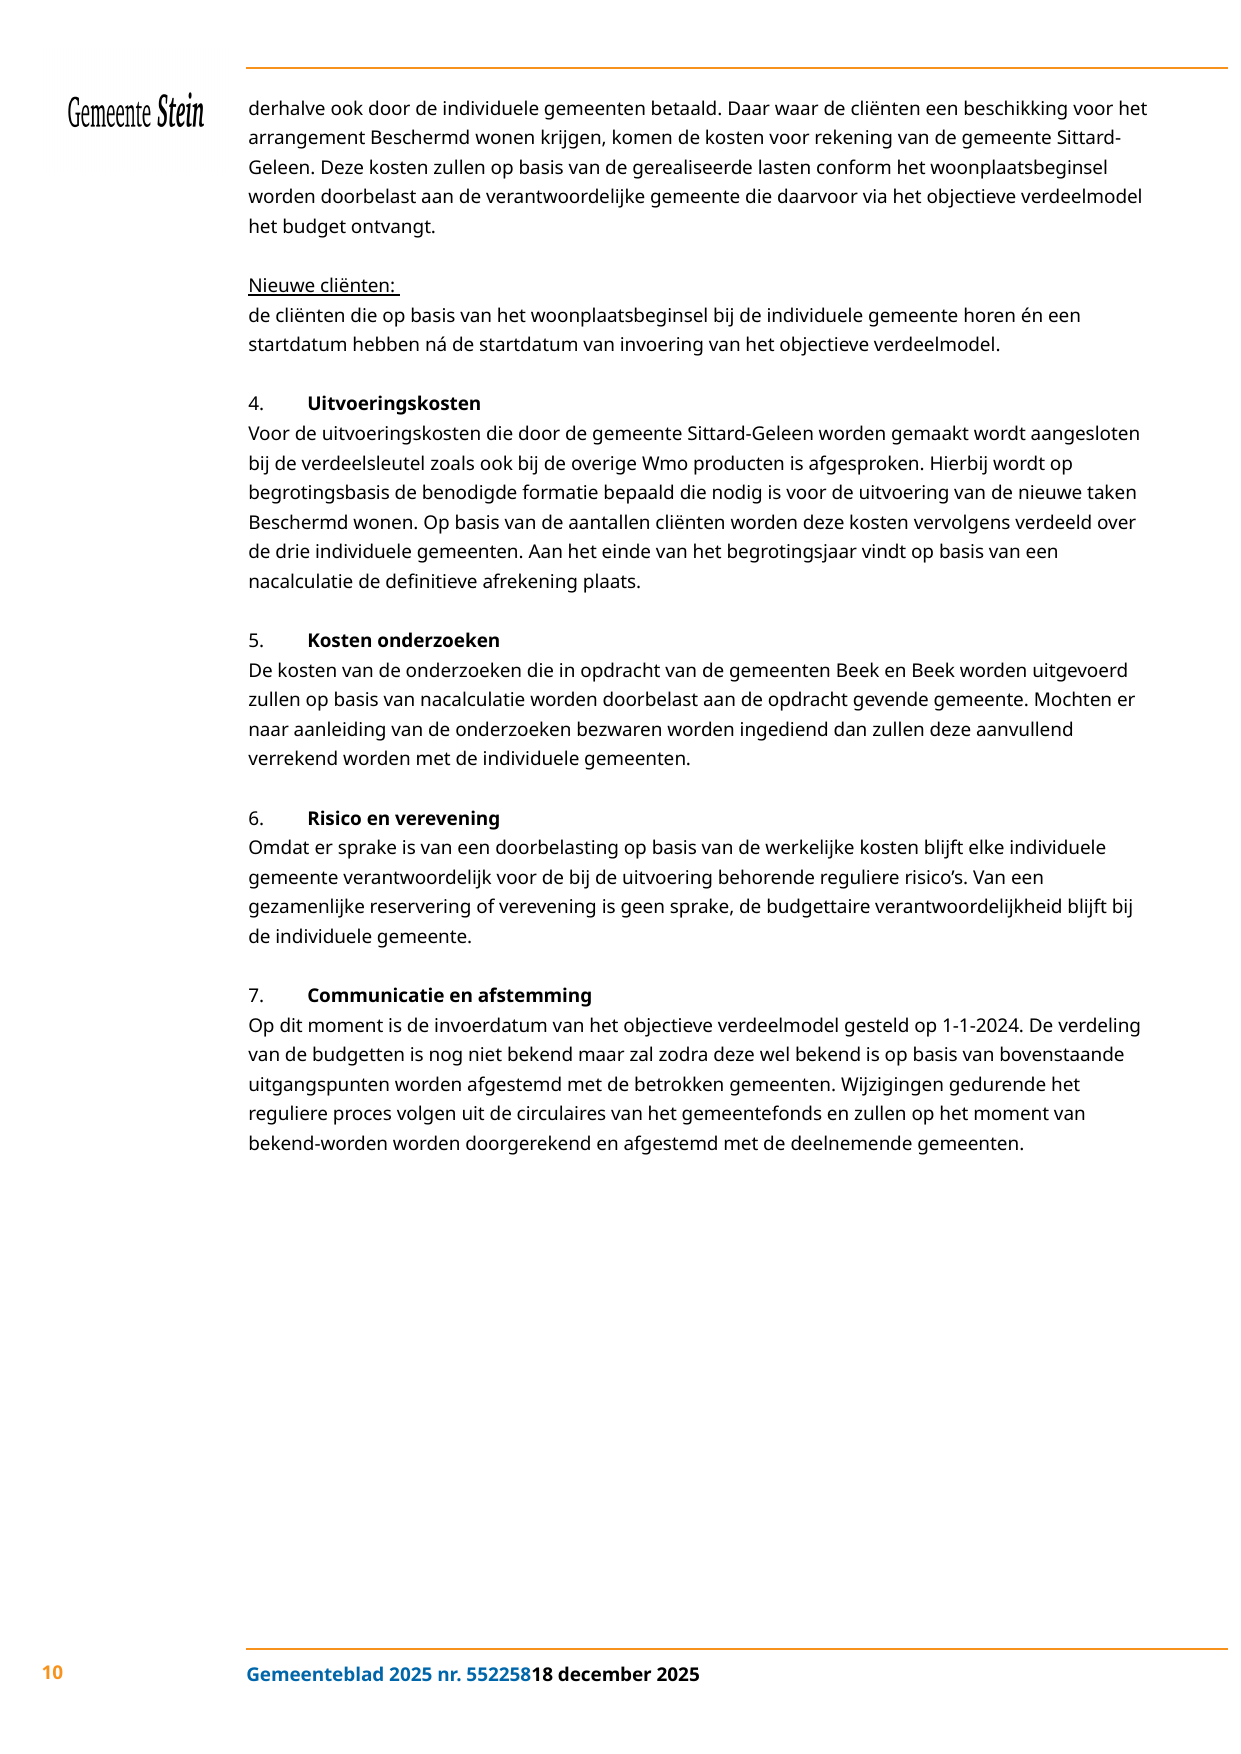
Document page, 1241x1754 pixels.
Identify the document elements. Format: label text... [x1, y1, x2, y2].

text derhalve ook door de individuele gemeenten betaald. Daar waar de cliënten een beschikking voor het arrangement Beschermd wonen krijgen, komen de kosten voor rekening van de gemeente Sittard-Geleen. Deze kosten zullen op basis van de gerealiseerde lasten conform het woonplaatsbeginsel worden doorbelast aan de verantwoordelijke gemeente die daarvoor via het objectieve verdeelmodel het budget ontvangt. [248, 95, 1152, 239]
text De kosten van de onderzoeken die in opdracht van de gemeenten Beek en Beek worden uitgevoerd zullen op basis van nacalculatie worden doorbelast aan de opdracht gevende gemeente. Mochten er naar aanleiding van de onderzoeken bezwaren worden ingediend dan zullen deze aanvullend verrekend worden met de individuele gemeenten. [248, 657, 1152, 771]
text Op dit moment is de invoerdatum van het objectieve verdeelmodel gesteld op 1-1-2024. De verdeling van de budgetten is nog niet bekend maar zal zodra deze wel bekend is op basis van bovenstaande uitgangspunten worden afgestemd met de betrokken gemeenten. Wijzigingen gedurende het reguliere proces volgen uit de circulaires van het gemeentefonds en zullen op het moment van bekend-worden worden doorgerekend en afgestemd met de deelnemende gemeenten. [248, 1012, 1152, 1156]
list Uitvoeringskosten [248, 391, 1152, 416]
text Nieuwe cliënten: [248, 272, 1152, 298]
text de cliënten die op basis van het woonplaatsbeginsel bij de individuele gemeente horen én een startdatum hebben ná de startdatum van invoering van het objectieve verdeelmodel. [248, 302, 1152, 357]
list Risico en verevening [248, 805, 1152, 831]
text Voor de uitvoeringskosten die door de gemeente Sittard-Geleen worden gemaakt wordt aangesloten bij de verdeelsleutel zoals ook bij de overige Wmo producten is afgesproken. Hierbij wordt op begrotingsbasis de benodigde formatie bepaald die nodig is voor de uitvoering van de nieuwe taken Beschermd wonen. Op basis van de aantallen cliënten worden deze kosten vervolgens verdeeld over de drie individuele gemeenten. Aan het einde van het begrotingsjaar vindt op basis van een nacalculatie de definitieve afrekening plaats. [248, 420, 1152, 594]
list Communicatie en afstemming [248, 982, 1152, 1008]
list Kosten onderzoeken [248, 627, 1152, 653]
picture [41, 47, 231, 172]
text Omdat er sprake is van een doorbelasting op basis van de werkelijke kosten blijft elke individuele gemeente verantwoordelijk voor de bij de uitvoering behorende reguliere risico’s. Van een gezamenlijke reservering of verevening is geen sprake, de budgettaire verantwoordelijkheid blijft bij de individuele gemeente. [248, 834, 1152, 949]
